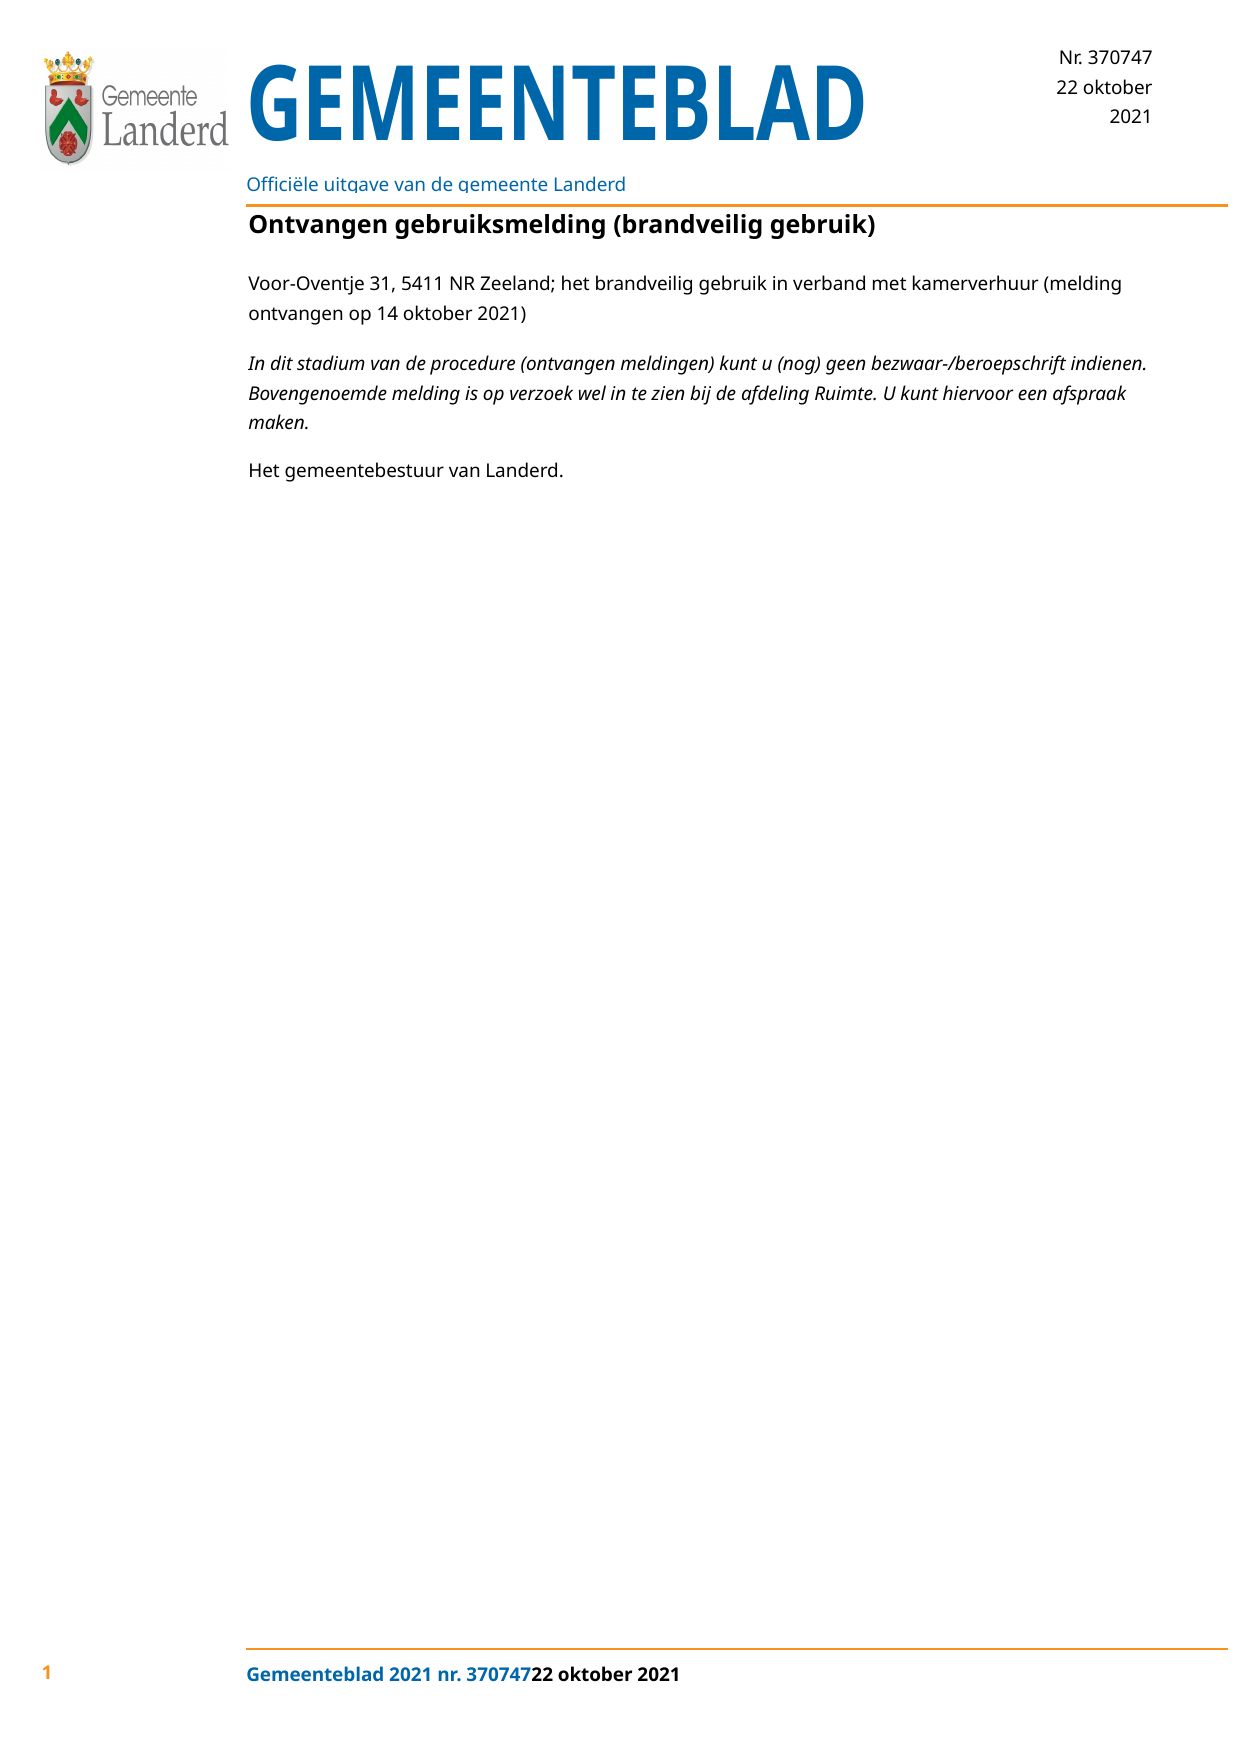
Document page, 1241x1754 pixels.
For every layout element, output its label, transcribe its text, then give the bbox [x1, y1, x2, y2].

picture [41, 47, 231, 172]
text Ontvangen gebruiksmelding (brandveilig gebruik) [248, 207, 1152, 241]
text Voor-Oventje 31, 5411 NR Zeeland; het brandveilig gebruik in verband met kamerverhuur (melding ontvangen op 14 oktober 2021) [248, 270, 1152, 326]
text In dit stadium van de procedure (ontvangen meldingen) kunt u (nog) geen bezwaar-/beroepschrift indienen. Bovengenoemde melding is op verzoek wel in te zien bij de afdeling Ruimte. U kunt hiervoor een afspraak maken. [248, 350, 1152, 435]
text Het gemeentebestuur van Landerd. [248, 457, 1152, 483]
